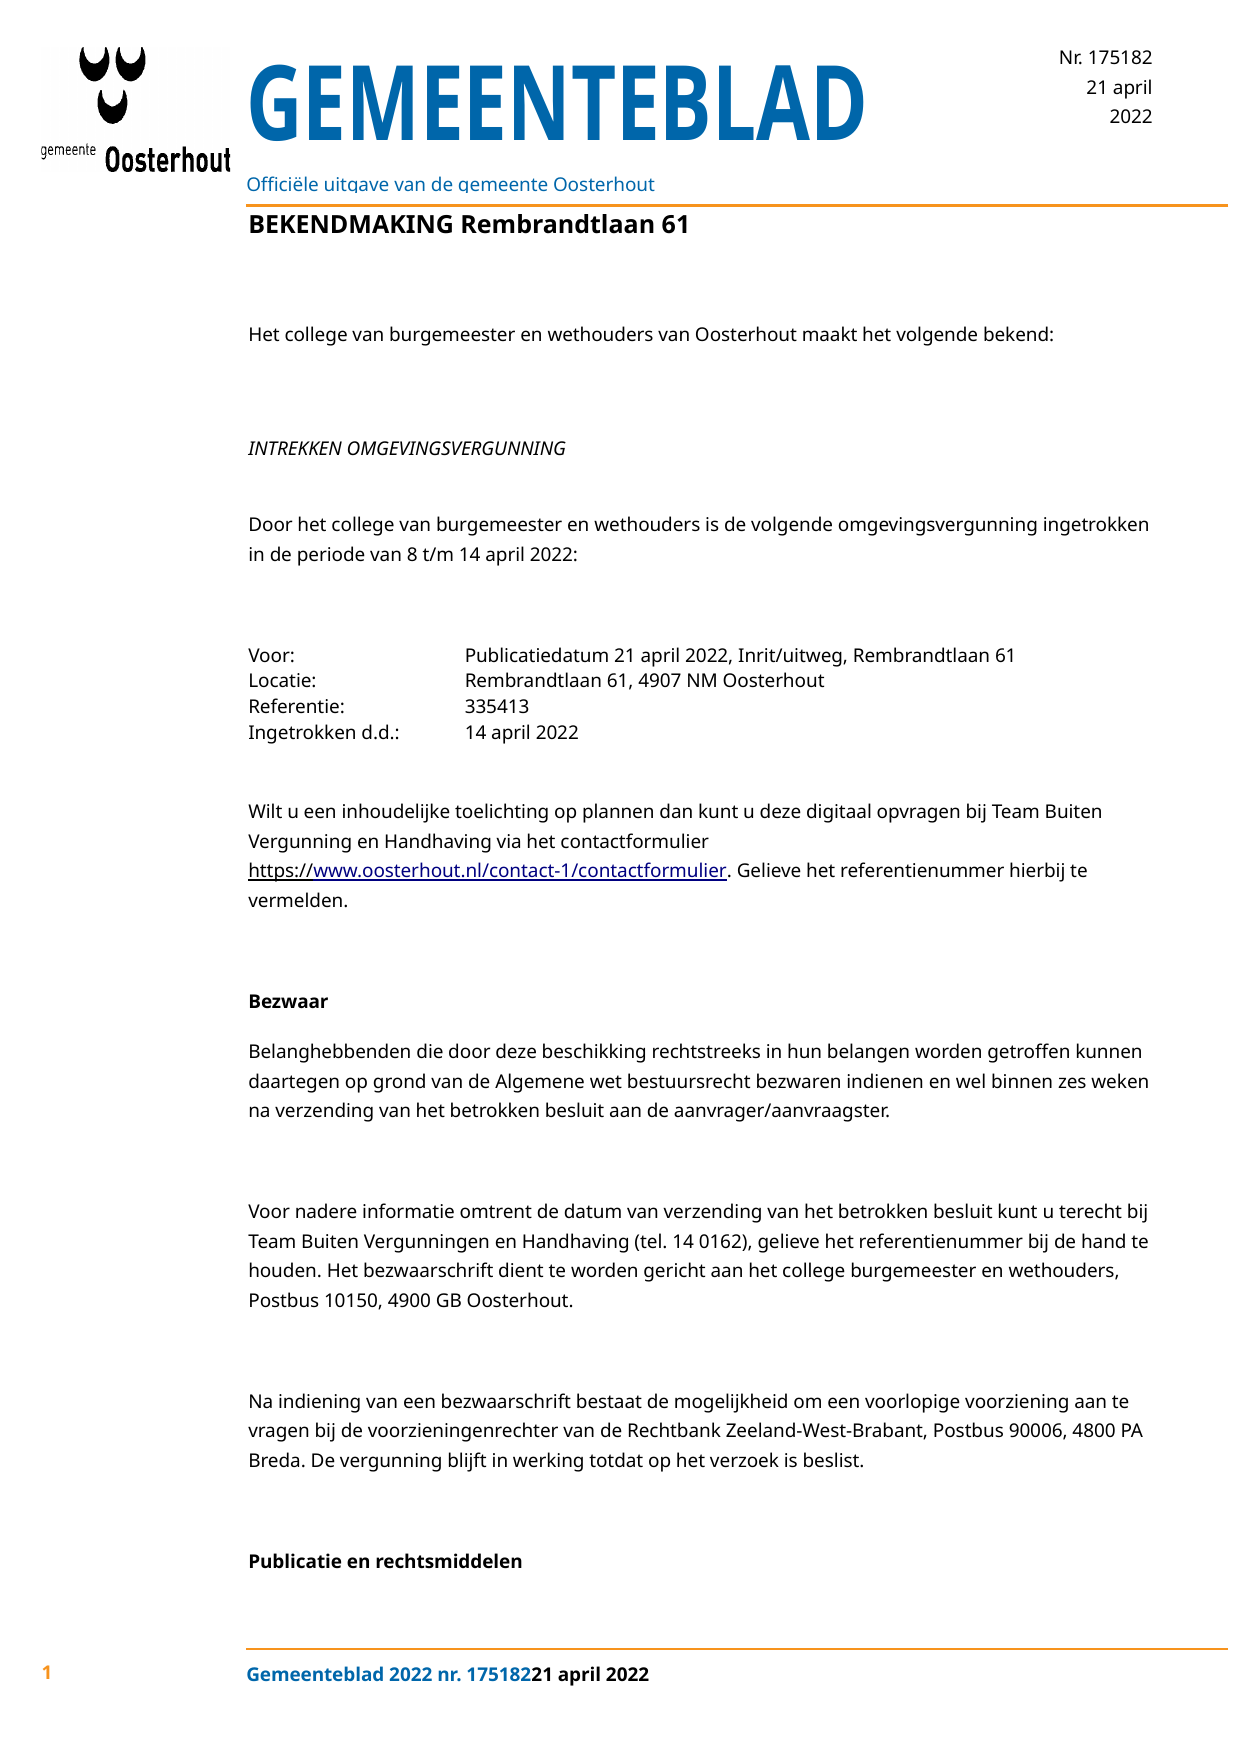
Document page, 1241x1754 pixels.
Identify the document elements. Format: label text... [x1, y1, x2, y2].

text Wilt u een inhoudelijke toelichting op plannen dan kunt u deze digitaal opvragen bij Team Buiten Vergunning en Handhaving via het contactformulier https://www.oosterhout.nl/contact-1/contactformulier. Gelieve het referentienummer hierbij te vermelden. [248, 798, 1152, 913]
text Het college van burgemeester en wethouders van Oosterhout maakt het volgende bekend: [248, 321, 1152, 346]
text BEKENDMAKING Rembrandtlaan 61 [248, 207, 1152, 241]
table_cell Locatie: [248, 668, 464, 693]
table_cell 335413 [465, 693, 1152, 719]
text Publicatie en rechtsmiddelen [248, 1548, 1152, 1574]
table_cell Referentie: [248, 693, 464, 719]
table_cell Rembrandtlaan 61, 4907 NM Oosterhout [465, 668, 1152, 693]
text Door het college van burgemeester en wethouders is de volgende omgevingsvergunning ingetrokken in de periode van 8 t/m 14 april 2022: [248, 511, 1152, 567]
text Bezwaar [248, 988, 1152, 1014]
table_cell 14 april 2022 [465, 719, 1152, 745]
table_header Publicatiedatum 21 april 2022, Inrit/uitweg, Rembrandtlaan 61 [465, 642, 1152, 667]
text Voor nadere informatie omtrent de datum van verzending van het betrokken besluit kunt u terecht bij Team Buiten Vergunningen en Handhaving (tel. 14 0162), gelieve het referentienummer bij de hand te houden. Het bezwaarschrift dient te worden gericht aan het college burgemeester en wethouders, Postbus 10150, 4900 GB Oosterhout. [248, 1198, 1152, 1313]
text Belanghebbenden die door deze beschikking rechtstreeks in hun belangen worden getroffen kunnen daartegen op grond van de Algemene wet bestuursrecht bezwaren indienen en wel binnen zes weken na verzending van het betrokken besluit aan de aanvrager/aanvraagster. [248, 1038, 1152, 1123]
picture [41, 47, 231, 172]
text Na indiening van een bezwaarschrift bestaat de mogelijkheid om een voorlopige voorziening aan te vragen bij de voorzieningenrechter van de Rechtbank Zeeland-West-Brabant, Postbus 90006, 4800 PA Breda. De vergunning blijft in werking totdat op het verzoek is beslist. [248, 1388, 1152, 1473]
table_cell Ingetrokken d.d.: [248, 719, 464, 745]
table_header Voor: [248, 642, 464, 667]
text INTREKKEN OMGEVINGSVERGUNNING [248, 435, 1152, 461]
